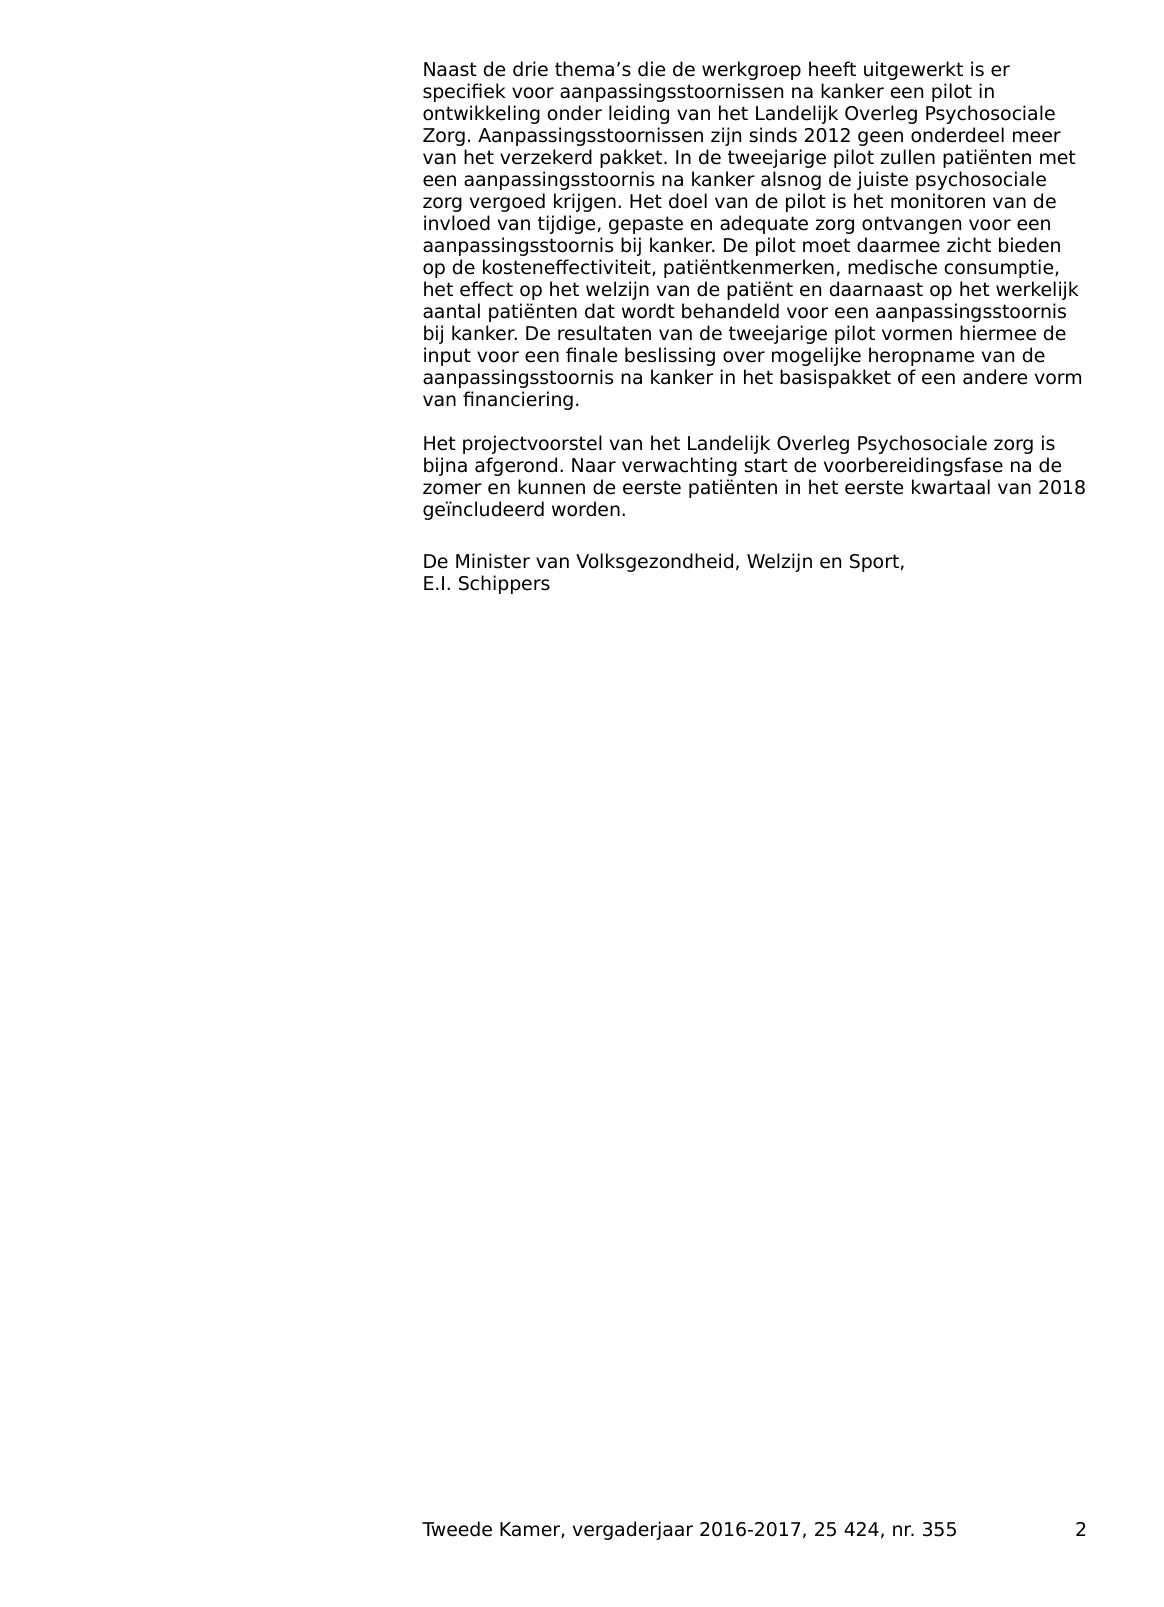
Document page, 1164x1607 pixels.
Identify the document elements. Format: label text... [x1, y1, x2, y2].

text Naast de drie thema’s die de werkgroep heeft uitgewerkt is er specifiek voor aanpassingsstoornissen na kanker een pilot in ontwikkeling onder leiding van het Landelijk Overleg Psychosociale Zorg. Aanpassingsstoornissen zijn sinds 2012 geen onderdeel meer van het verzekerd pakket. In de tweejarige pilot zullen patiënten met een aanpassingsstoornis na kanker alsnog de juiste psychosociale zorg vergoed krijgen. Het doel van de pilot is het monitoren van de invloed van tijdige, gepaste en adequate zorg ontvangen voor een aanpassingsstoornis bij kanker. De pilot moet daarmee zicht bieden op de kosteneffectiviteit, patiëntkenmerken, medische consumptie, het effect op het welzijn van de patiënt en daarnaast op het werkelijk aantal patiënten dat wordt behandeld voor een aanpassingsstoornis bij kanker. De resultaten van de tweejarige pilot vormen hiermee de input voor een finale beslissing over mogelijke heropname van de aanpassingsstoornis na kanker in het basispakket of een andere vorm van financiering. [422, 59, 1087, 411]
text De Minister van Volksgezondheid, Welzijn en Sport, E.I. Schippers [422, 551, 1087, 595]
text Het projectvoorstel van het Landelijk Overleg Psychosociale zorg is bijna afgerond. Naar verwachting start de voorbereidingsfase na de zomer en kunnen de eerste patiënten in het eerste kwartaal van 2018 geïncludeerd worden. [422, 433, 1087, 521]
